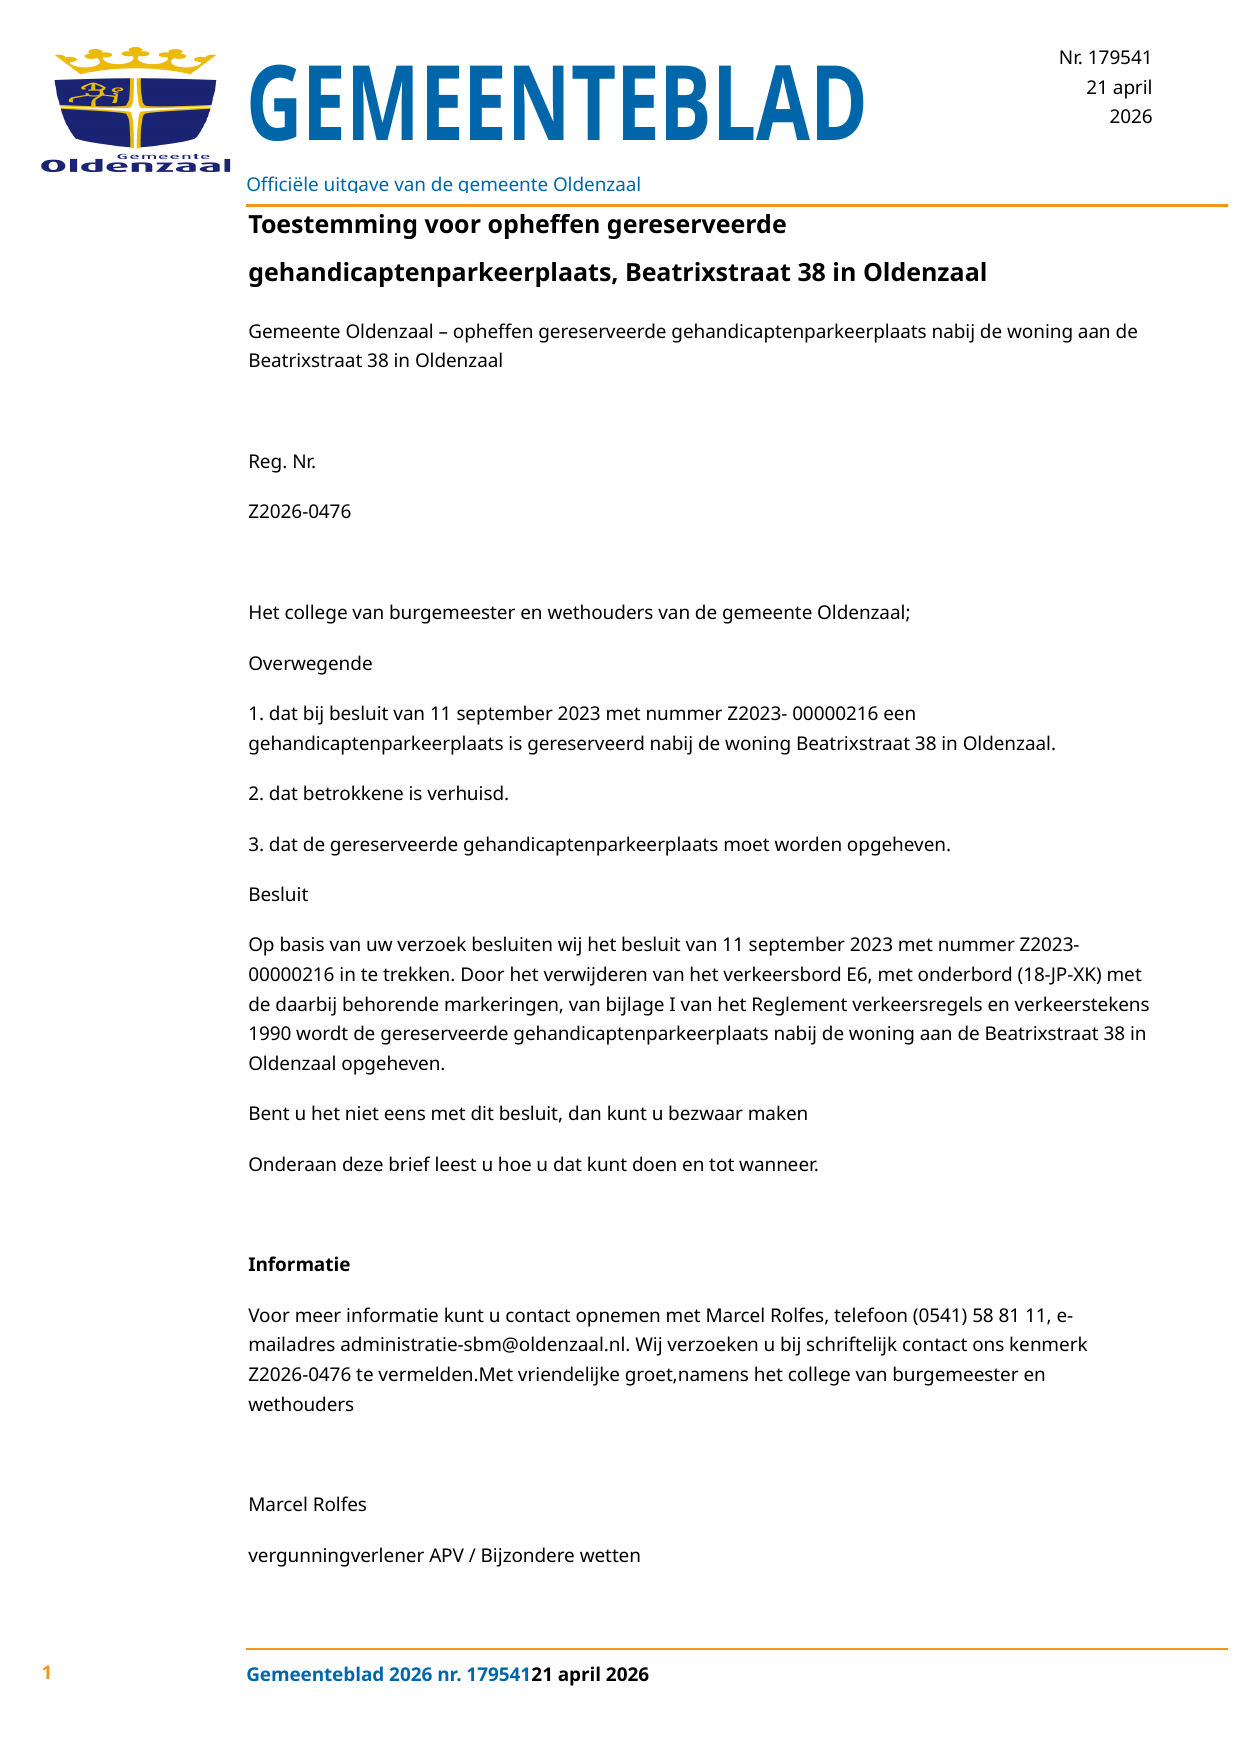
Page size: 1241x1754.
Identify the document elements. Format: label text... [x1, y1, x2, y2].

text Toestemming voor opheffen gereserveerde gehandicaptenparkeerplaats, Beatrixstraat 38 in Oldenzaal [248, 207, 1152, 288]
text Reg. Nr. [248, 448, 1152, 474]
text 2. dat betrokkene is verhuisd. [248, 780, 1152, 806]
text Onderaan deze brief leest u hoe u dat kunt doen en tot wanneer. [248, 1151, 1152, 1177]
text Marcel Rolfes [248, 1492, 1152, 1517]
text Voor meer informatie kunt u contact opnemen met Marcel Rolfes, telefoon (0541) 58 81 11, e-mailadres administratie-sbm@oldenzaal.nl. Wij verzoeken u bij schriftelijk contact ons kenmerk Z2026-0476 te vermelden.Met vriendelijke groet,namens het college van burgemeester en wethouders [248, 1302, 1152, 1417]
text Gemeente Oldenzaal – opheffen gereserveerde gehandicaptenparkeerplaats nabij de woning aan de Beatrixstraat 38 in Oldenzaal [248, 318, 1152, 373]
text 1. dat bij besluit van 11 september 2023 met nummer Z2023- 00000216 een gehandicaptenparkeerplaats is gereserveerd nabij de woning Beatrixstraat 38 in Oldenzaal. [248, 700, 1152, 756]
text Bent u het niet eens met dit besluit, dan kunt u bezwaar maken [248, 1100, 1152, 1126]
text Overwegende [248, 650, 1152, 676]
text Het college van burgemeester en wethouders van de gemeente Oldenzaal; [248, 599, 1152, 625]
text Informatie [248, 1252, 1152, 1277]
text vergunningverlener APV / Bijzondere wetten [248, 1542, 1152, 1568]
text Op basis van uw verzoek besluiten wij het besluit van 11 september 2023 met nummer Z2023-00000216 in te trekken. Door het verwijderen van het verkeersbord E6, met onderbord (18-JP-XK) met de daarbij behorende markeringen, van bijlage I van het Reglement verkeersregels en verkeerstekens 1990 wordt de gereserveerde gehandicaptenparkeerplaats nabij de woning aan de Beatrixstraat 38 in Oldenzaal opgeheven. [248, 932, 1152, 1076]
text 3. dat de gereserveerde gehandicaptenparkeerplaats moet worden opgeheven. [248, 831, 1152, 857]
picture [41, 47, 231, 172]
text Besluit [248, 881, 1152, 907]
text Z2026-0476 [248, 499, 1152, 524]
